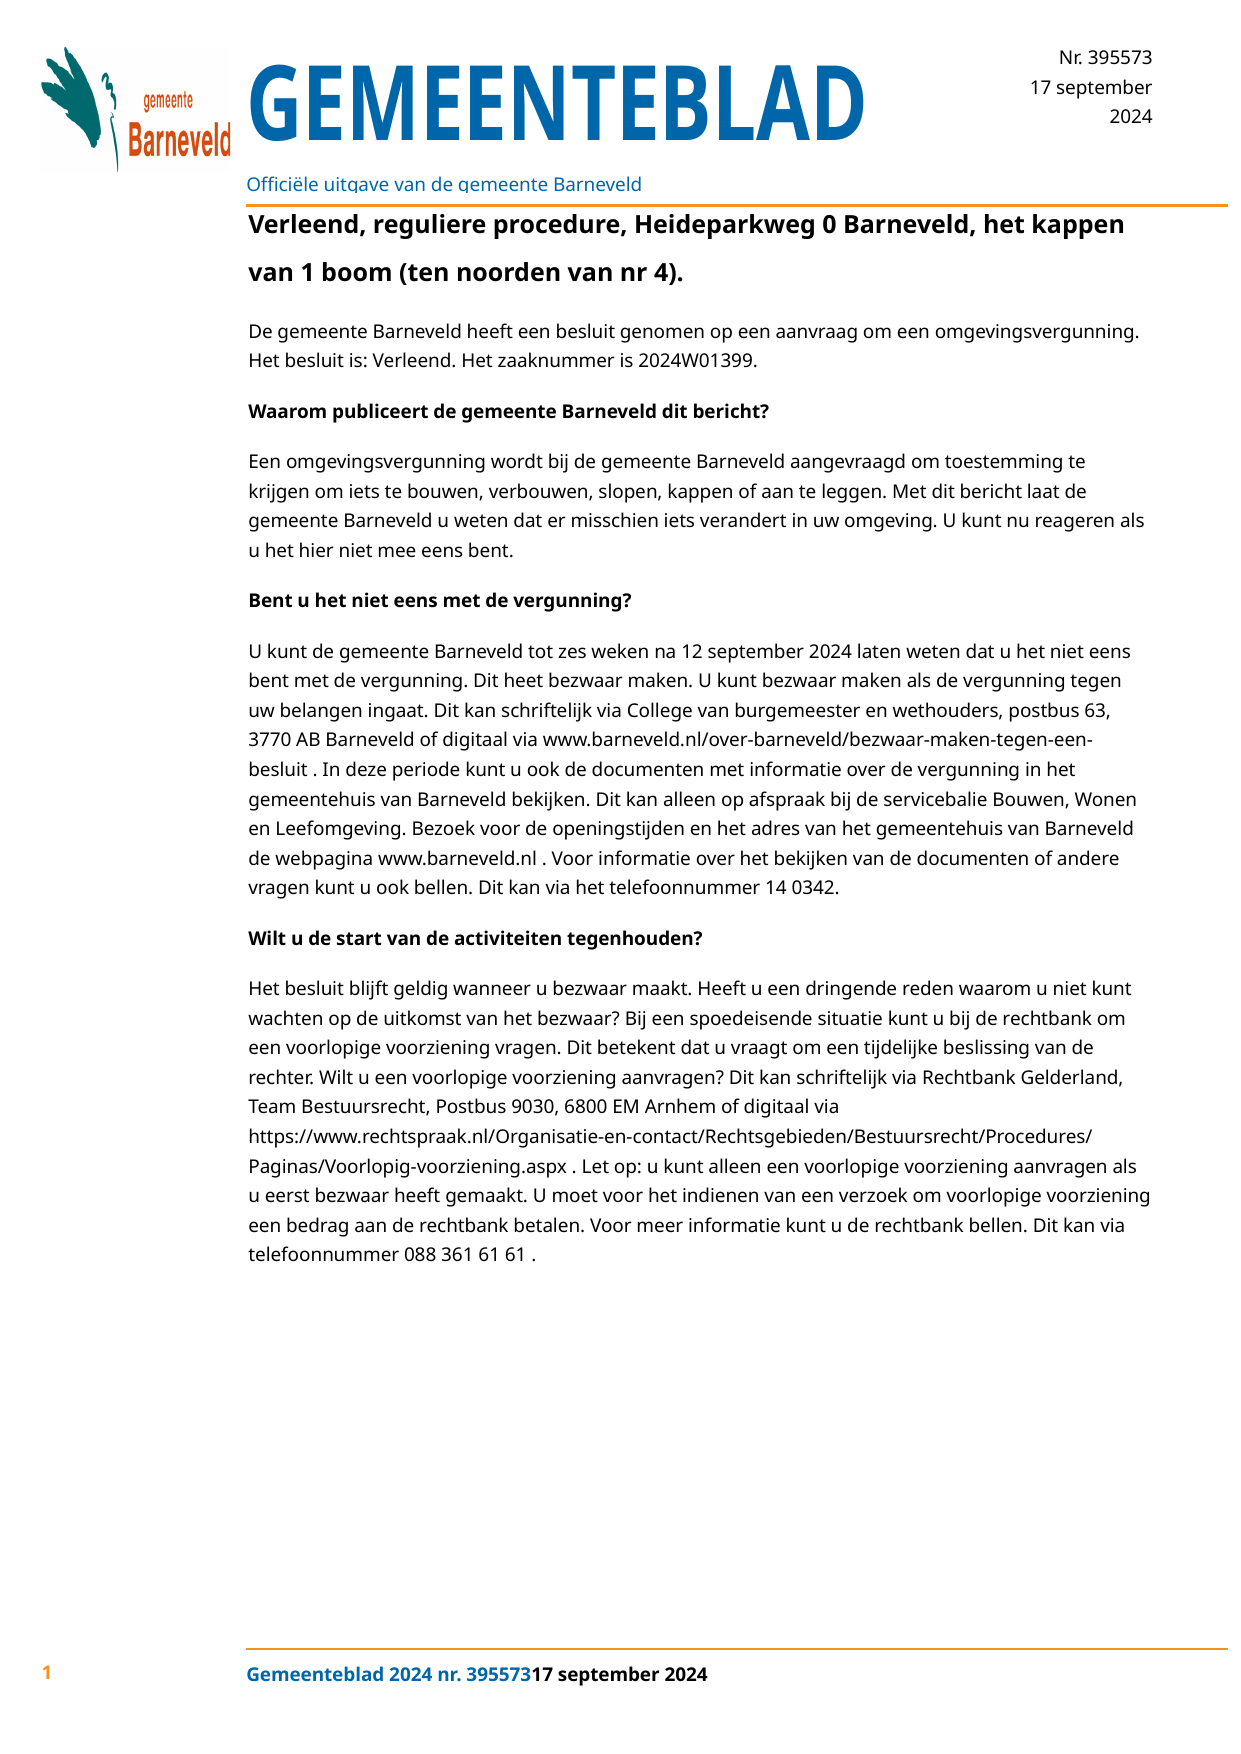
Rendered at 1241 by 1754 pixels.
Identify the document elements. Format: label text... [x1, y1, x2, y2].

text Verleend, reguliere procedure, Heideparkweg 0 Barneveld, het kappen van 1 boom (ten noorden van nr 4). [248, 207, 1152, 288]
text Waarom publiceert de gemeente Barneveld dit bericht? [248, 398, 1152, 424]
text De gemeente Barneveld heeft een besluit genomen op een aanvraag om een omgevingsvergunning. Het besluit is: Verleend. Het zaaknummer is 2024W01399. [248, 318, 1152, 373]
text Het besluit blijft geldig wanneer u bezwaar maakt. Heeft u een dringende reden waarom u niet kunt wachten op de uitkomst van het bezwaar? Bij een spoedeisende situatie kunt u bij de rechtbank om een voorlopige voorziening vragen. Dit betekent dat u vraagt om een tijdelijke beslissing van de rechter. Wilt u een voorlopige voorziening aanvragen? Dit kan schriftelijk via Rechtbank Gelderland, Team Bestuursrecht, Postbus 9030, 6800 EM Arnhem of digitaal via https://www.rechtspraak.nl/Organisatie-en-contact/Rechtsgebieden/Bestuursrecht/Procedures/Paginas/Voorlopig-voorziening.aspx . Let op: u kunt alleen een voorlopige voorziening aanvragen als u eerst bezwaar heeft gemaakt. U moet voor het indienen van een verzoek om voorlopige voorziening een bedrag aan de rechtbank betalen. Voor meer informatie kunt u de rechtbank bellen. Dit kan via telefoonnummer 088 361 61 61 . [248, 975, 1152, 1267]
text U kunt de gemeente Barneveld tot zes weken na 12 september 2024 laten weten dat u het niet eens bent met de vergunning. Dit heet bezwaar maken. U kunt bezwaar maken als de vergunning tegen uw belangen ingaat. Dit kan schriftelijk via College van burgemeester en wethouders, postbus 63, 3770 AB Barneveld of digitaal via www.barneveld.nl/over-barneveld/bezwaar-maken-tegen-een-besluit . In deze periode kunt u ook de documenten met informatie over de vergunning in het gemeentehuis van Barneveld bekijken. Dit kan alleen op afspraak bij de servicebalie Bouwen, Wonen en Leefomgeving. Bezoek voor de openingstijden en het adres van het gemeentehuis van Barneveld de webpagina www.barneveld.nl . Voor informatie over het bekijken van de documenten of andere vragen kunt u ook bellen. Dit kan via het telefoonnummer 14 0342. [248, 638, 1152, 900]
picture [41, 47, 231, 172]
text Bent u het niet eens met de vergunning? [248, 587, 1152, 613]
text Een omgevingsvergunning wordt bij de gemeente Barneveld aangevraagd om toestemming te krijgen om iets te bouwen, verbouwen, slopen, kappen of aan te leggen. Met dit bericht laat de gemeente Barneveld u weten dat er misschien iets verandert in uw omgeving. U kunt nu reageren als u het hier niet mee eens bent. [248, 448, 1152, 563]
text Wilt u de start van de activiteiten tegenhouden? [248, 925, 1152, 951]
